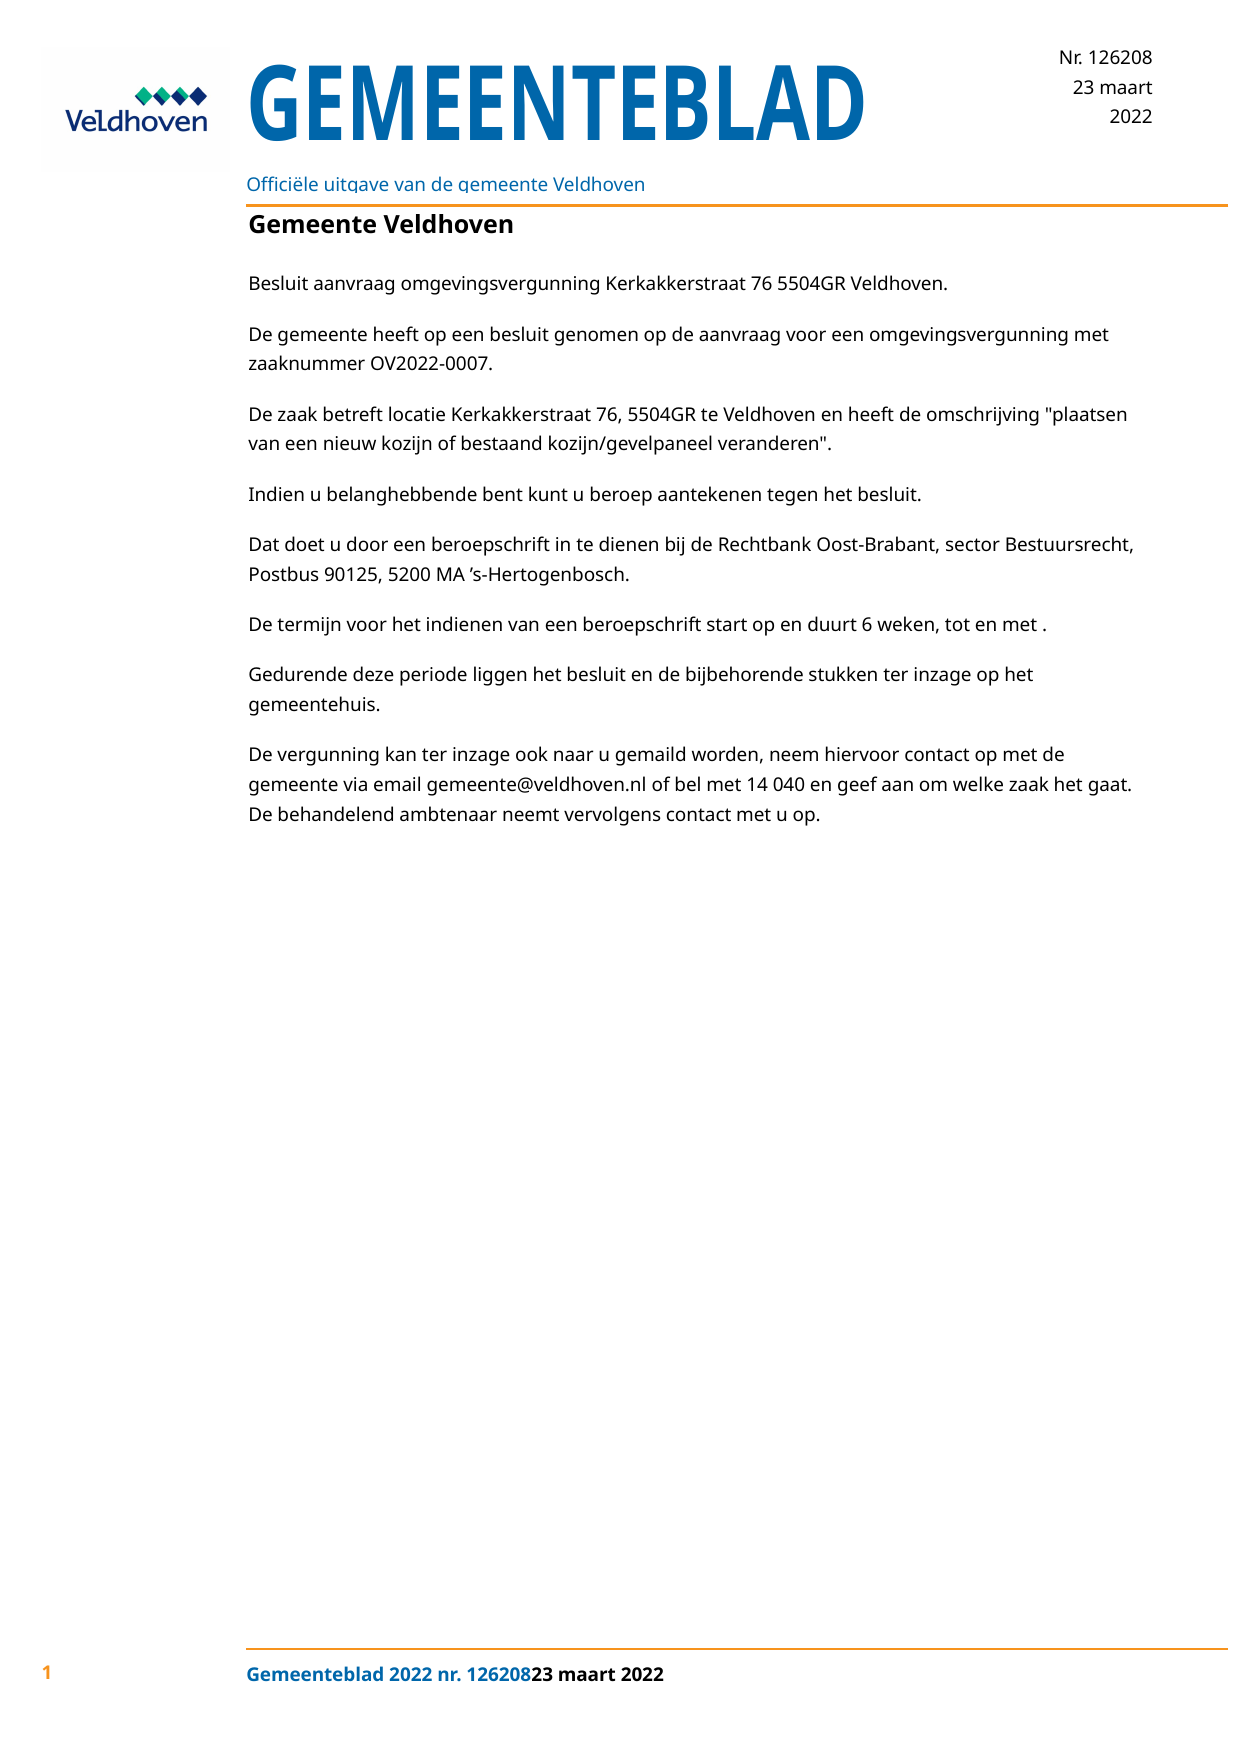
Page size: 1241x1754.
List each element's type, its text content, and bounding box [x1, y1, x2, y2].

text De termijn voor het indienen van een beroepschrift start op en duurt 6 weken, tot en met . [248, 611, 1152, 637]
text De vergunning kan ter inzage ook naar u gemaild worden, neem hiervoor contact op met de gemeente via email gemeente@veldhoven.nl of bel met 14 040 en geef aan om welke zaak het gaat. De behandelend ambtenaar neemt vervolgens contact met u op. [248, 742, 1152, 826]
text Dat doet u door een beroepschrift in te dienen bij de Rechtbank Oost-Brabant, sector Bestuursrecht, Postbus 90125, 5200 MA ’s-Hertogenbosch. [248, 531, 1152, 586]
text Indien u belanghebbende bent kunt u beroep aantekenen tegen het besluit. [248, 481, 1152, 506]
picture [41, 47, 231, 172]
text Gedurende deze periode liggen het besluit en de bijbehorende stukken ter inzage op het gemeentehuis. [248, 662, 1152, 717]
text Besluit aanvraag omgevingsvergunning Kerkakkerstraat 76 5504GR Veldhoven. [248, 270, 1152, 296]
text De gemeente heeft op een besluit genomen op de aanvraag voor een omgevingsvergunning met zaaknummer OV2022-0007. [248, 321, 1152, 376]
text De zaak betreft locatie Kerkakkerstraat 76, 5504GR te Veldhoven en heeft de omschrijving "plaatsen van een nieuw kozijn of bestaand kozijn/gevelpaneel veranderen". [248, 401, 1152, 456]
text Gemeente Veldhoven [248, 207, 1152, 241]
